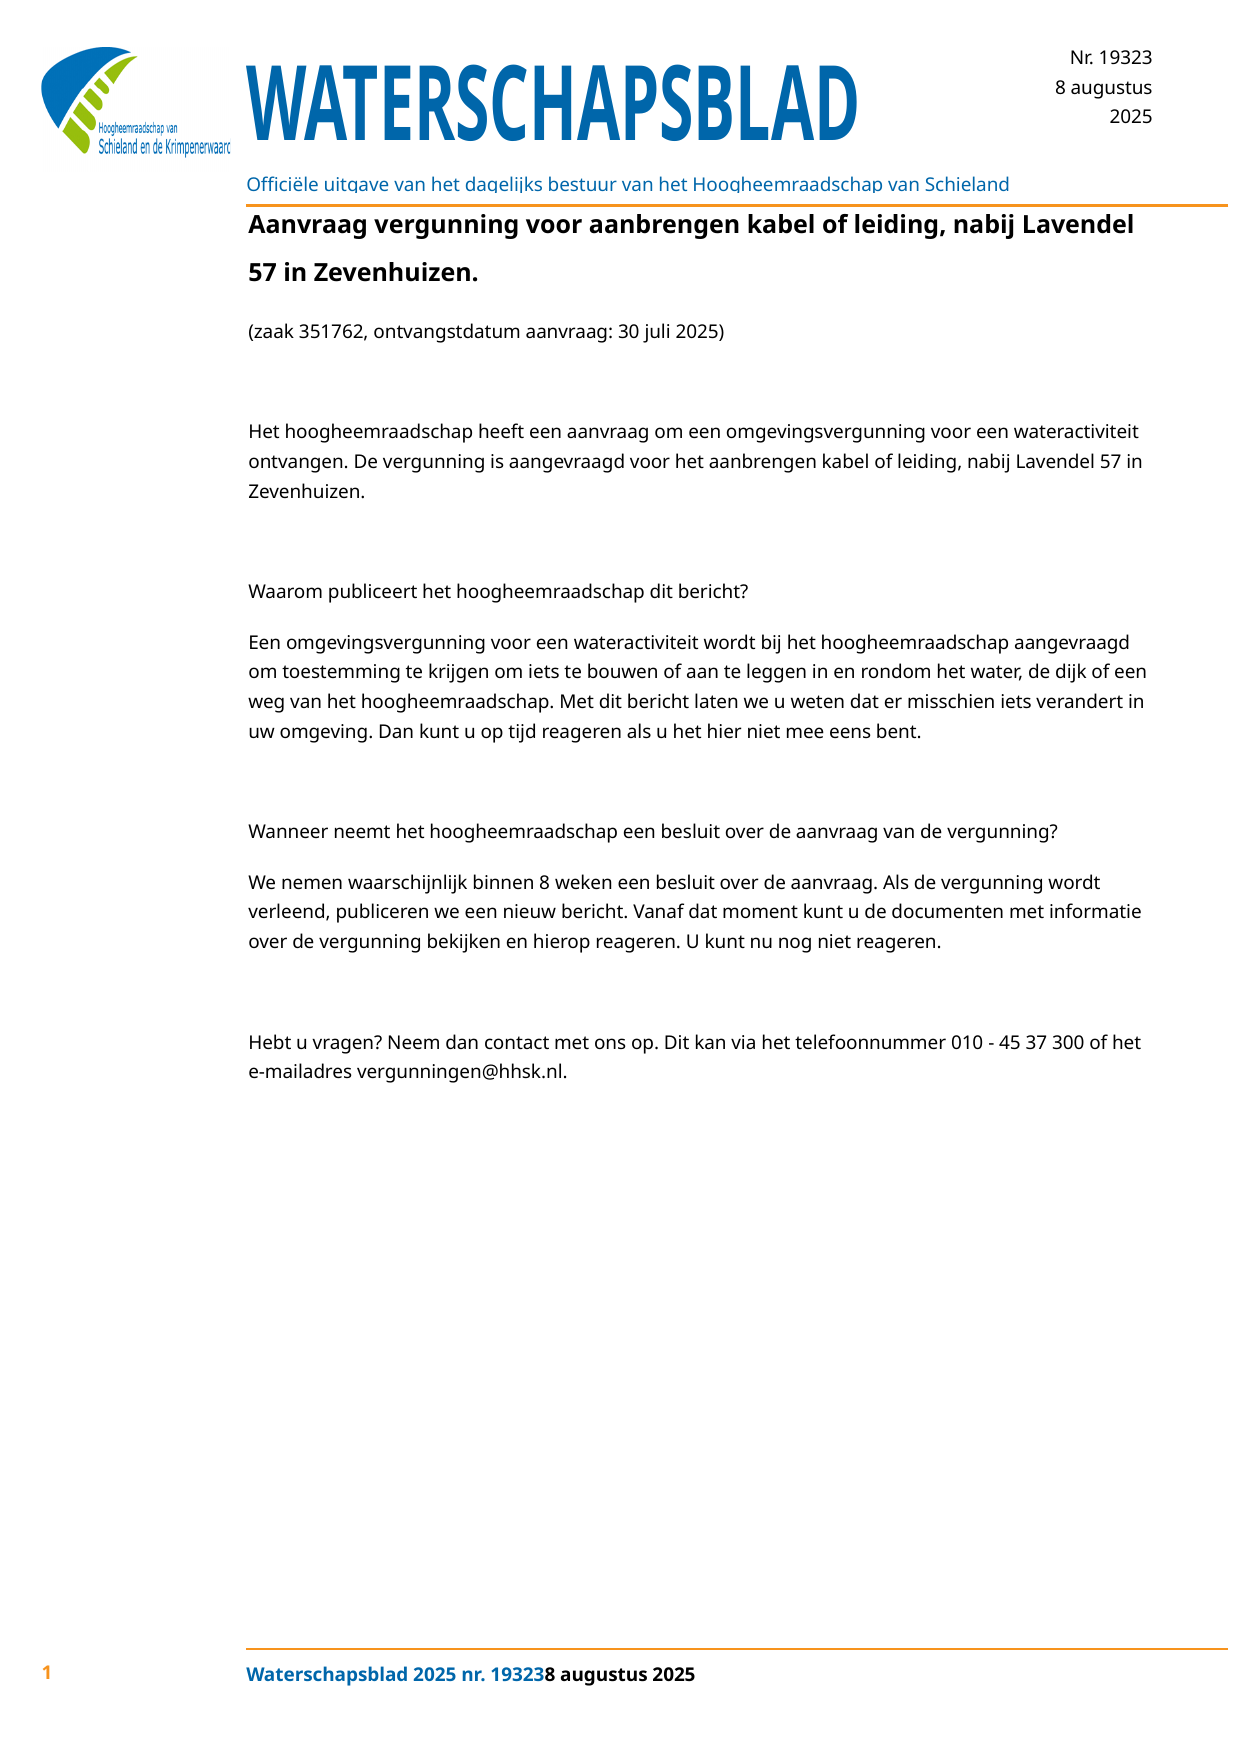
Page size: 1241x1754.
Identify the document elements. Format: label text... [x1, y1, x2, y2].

text (zaak 351762, ontvangstdatum aanvraag: 30 juli 2025) [248, 318, 1152, 344]
text Hebt u vragen? Neem dan contact met ons op. Dit kan via het telefoonnummer 010 - 45 37 300 of het e-mailadres vergunningen@hhsk.nl. [248, 1029, 1152, 1084]
text Wanneer neemt het hoogheemraadschap een besluit over de aanvraag van de vergunning? [248, 819, 1152, 844]
text Een omgevingsvergunning voor een wateractiviteit wordt bij het hoogheemraadschap aangevraagd om toestemming te krijgen om iets te bouwen of aan te leggen in en rondom het water, de dijk of een weg van het hoogheemraadschap. Met dit bericht laten we u weten dat er misschien iets verandert in uw omgeving. Dan kunt u op tijd reageren als u het hier niet mee eens bent. [248, 629, 1152, 744]
text Het hoogheemraadschap heeft een aanvraag om een omgevingsvergunning voor een wateractiviteit ontvangen. De vergunning is aangevraagd voor het aanbrengen kabel of leiding, nabij Lavendel 57 in Zevenhuizen. [248, 419, 1152, 504]
text Aanvraag vergunning voor aanbrengen kabel of leiding, nabij Lavendel 57 in Zevenhuizen. [248, 207, 1152, 288]
text We nemen waarschijnlijk binnen 8 weken een besluit over de aanvraag. Als de vergunning wordt verleend, publiceren we een nieuw bericht. Vanaf dat moment kunt u de documenten met informatie over de vergunning bekijken en hierop reageren. U kunt nu nog niet reageren. [248, 869, 1152, 954]
picture [41, 47, 231, 172]
text Waarom publiceert het hoogheemraadschap dit bericht? [248, 579, 1152, 604]
